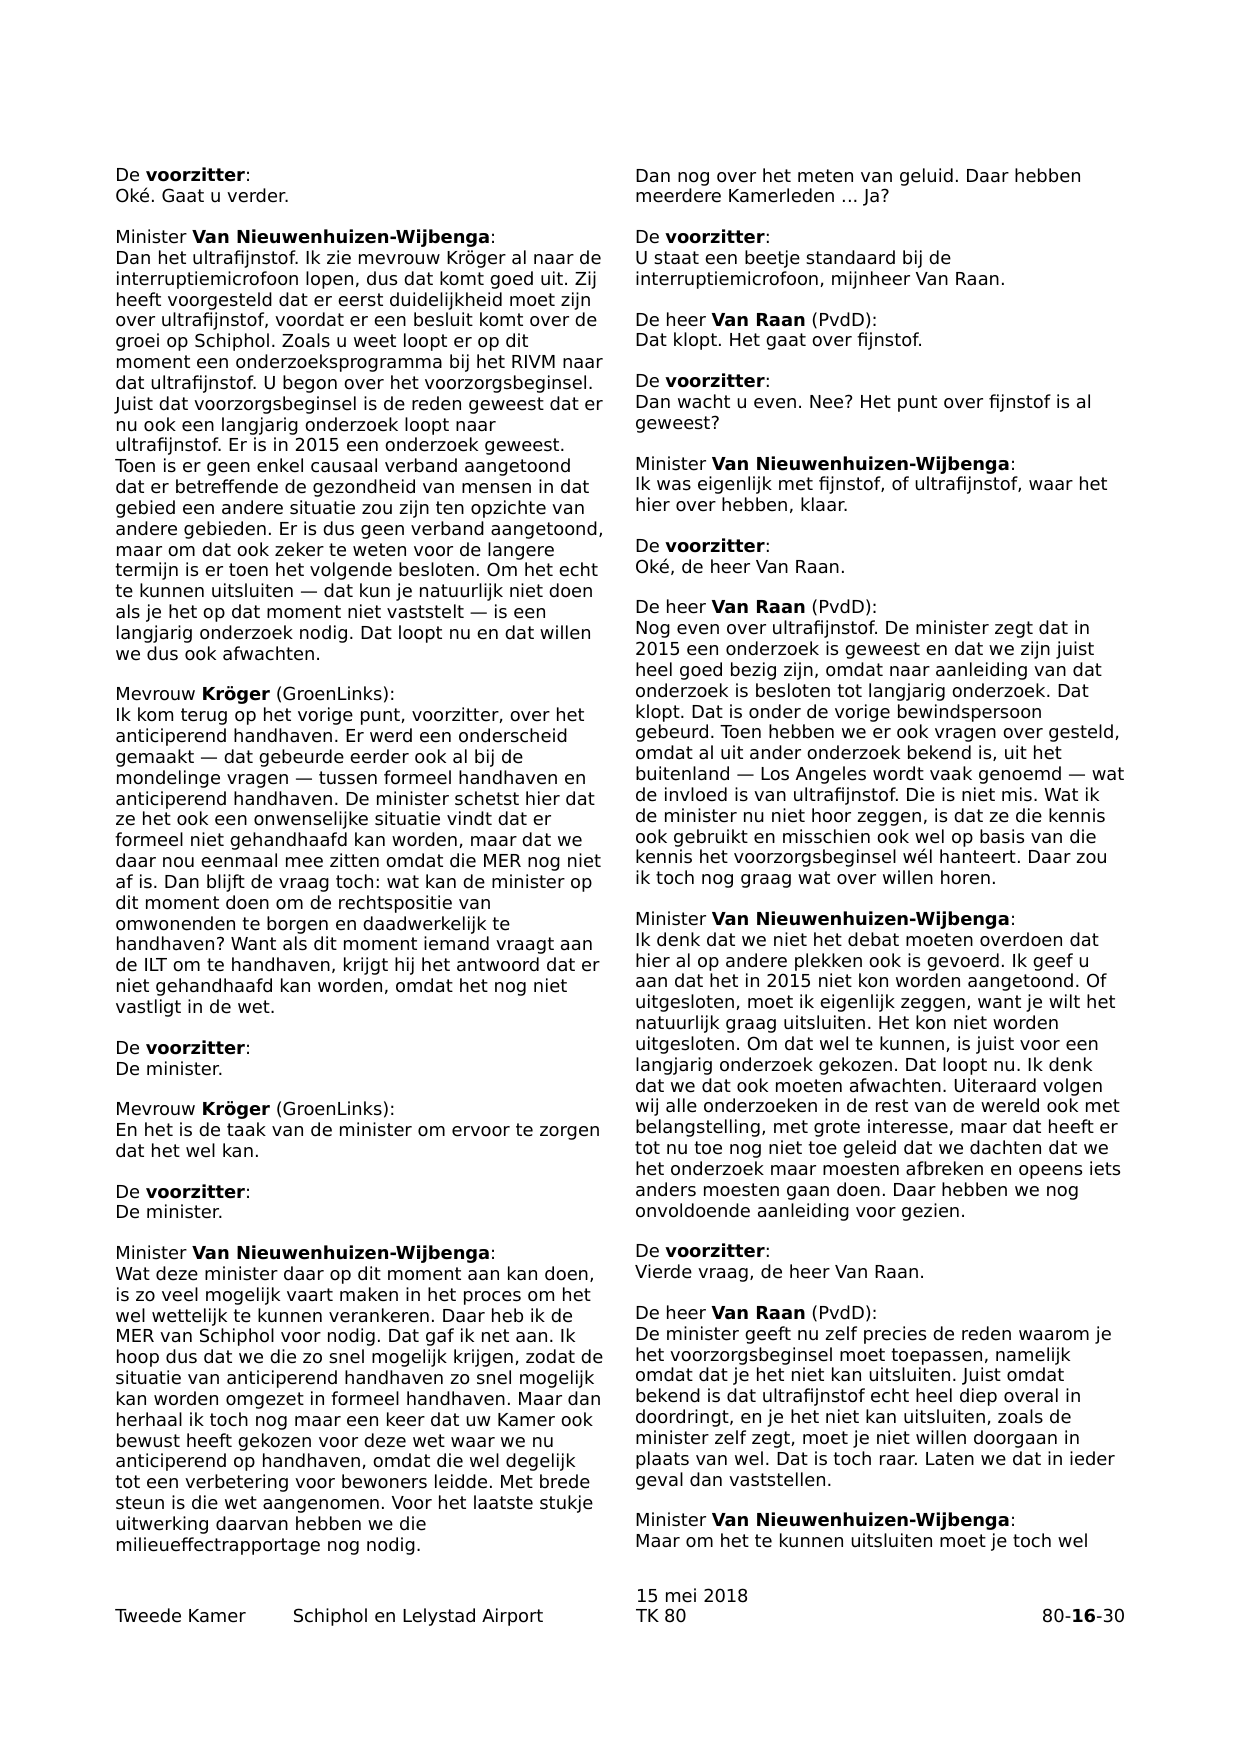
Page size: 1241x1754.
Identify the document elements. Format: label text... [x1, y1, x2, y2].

text Ik denk dat we niet het debat moeten overdoen dat hier al op andere plekken ook is gevoerd. Ik geef u aan dat het in 2015 niet kon worden aangetoond. Of uitgesloten, moet ik eigenlijk zeggen, want je wilt het natuurlijk graag uitsluiten. Het kon niet worden uitgesloten. Om dat wel te kunnen, is juist voor een langjarig onderzoek gekozen. Dat loopt nu. Ik denk dat we dat ook moeten afwachten. Uiteraard volgen wij alle onderzoeken in de rest van de wereld ook met belangstelling, met grote interesse, maar dat heeft er tot nu toe nog niet toe geleid dat we dachten dat we het onderzoek maar moesten afbreken en opeens iets anders moesten gaan doen. Daar hebben we nog onvoldoende aanleiding voor gezien. [635, 929, 1125, 1221]
text De voorzitter: [115, 165, 605, 186]
text Dat klopt. Het gaat over fijnstof. [635, 330, 1125, 351]
text Ik kom terug op het vorige punt, voorzitter, over het anticiperend handhaven. Er werd een onderscheid gemaakt — dat gebeurde eerder ook al bij de mondelinge vragen — tussen formeel handhaven en anticiperend handhaven. De minister schetst hier dat ze het ook een onwenselijke situatie vindt dat er formeel niet gehandhaafd kan worden, maar dat we daar nou eenmaal mee zitten omdat die MER nog niet af is. Dan blijft de vraag toch: wat kan de minister op dit moment doen om de rechtspositie van omwonenden te borgen en daadwerkelijk te handhaven? Want als dit moment iemand vraagt aan de ILT om te handhaven, krijgt hij het antwoord dat er niet gehandhaafd kan worden, omdat het nog niet vastligt in de wet. [115, 705, 605, 1017]
text De heer Van Raan (PvdD): [635, 597, 1125, 618]
text Dan het ultrafijnstof. Ik zie mevrouw Kröger al naar de interruptiemicrofoon lopen, dus dat komt goed uit. Zij heeft voorgesteld dat er eerst duidelijkheid moet zijn over ultrafijnstof, voordat er een besluit komt over de groei op Schiphol. Zoals u weet loopt er op dit moment een onderzoeksprogramma bij het RIVM naar dat ultrafijnstof. U begon over het voorzorgsbeginsel. Juist dat voorzorgsbeginsel is de reden geweest dat er nu ook een langjarig onderzoek loopt naar ultrafijnstof. Er is in 2015 een onderzoek geweest. Toen is er geen enkel causaal verband aangetoond dat er betreffende de gezondheid van mensen in dat gebied een andere situatie zou zijn ten opzichte van andere gebieden. Er is dus geen verband aangetoond, maar om dat ook zeker te weten voor de langere termijn is er toen het volgende besloten. Om het echt te kunnen uitsluiten — dat kun je natuurlijk niet doen als je het op dat moment niet vaststelt — is een langjarig onderzoek nodig. Dat loopt nu en dat willen we dus ook afwachten. [115, 248, 605, 664]
text Minister Van Nieuwenhuizen-Wijbenga: [115, 227, 605, 248]
text De voorzitter: [635, 1241, 1125, 1262]
text En het is de taak van de minister om ervoor te zorgen dat het wel kan. [115, 1120, 605, 1161]
text Minister Van Nieuwenhuizen-Wijbenga: [115, 1243, 605, 1264]
text Minister Van Nieuwenhuizen-Wijbenga: [635, 909, 1125, 929]
text Mevrouw Kröger (GroenLinks): [115, 1099, 605, 1120]
text Mevrouw Kröger (GroenLinks): [115, 684, 605, 705]
text Vierde vraag, de heer Van Raan. [635, 1262, 1125, 1283]
text De minister geeft nu zelf precies de reden waarom je het voorzorgsbeginsel moet toepassen, namelijk omdat dat je het niet kan uitsluiten. Juist omdat bekend is dat ultrafijnstof echt heel diep overal in doordringt, en je het niet kan uitsluiten, zoals de minister zelf zegt, moet je niet willen doorgaan in plaats van wel. Dat is toch raar. Laten we dat in ieder geval dan vaststellen. [635, 1323, 1125, 1490]
text De voorzitter: [635, 536, 1125, 556]
text Nog even over ultrafijnstof. De minister zegt dat in 2015 een onderzoek is geweest en dat we zijn juist heel goed bezig zijn, omdat naar aanleiding van dat onderzoek is besloten tot langjarig onderzoek. Dat klopt. Dat is onder de vorige bewindspersoon gebeurd. Toen hebben we er ook vragen over gesteld, omdat al uit ander onderzoek bekend is, uit het buitenland — Los Angeles wordt vaak genoemd — wat de invloed is van ultrafijnstof. Die is niet mis. Wat ik de minister nu niet hoor zeggen, is dat ze die kennis ook gebruikt en misschien ook wel op basis van die kennis het voorzorgsbeginsel wél hanteert. Daar zou ik toch nog graag wat over willen horen. [635, 618, 1125, 889]
text De voorzitter: [635, 371, 1125, 392]
text Dan nog over het meten van geluid. Daar hebben meerdere Kamerleden ... Ja? [635, 165, 1125, 207]
text Minister Van Nieuwenhuizen-Wijbenga: [635, 1510, 1125, 1531]
text Oké, de heer Van Raan. [635, 556, 1125, 577]
text Wat deze minister daar op dit moment aan kan doen, is zo veel mogelijk vaart maken in het proces om het wel wettelijk te kunnen verankeren. Daar heb ik de MER van Schiphol voor nodig. Dat gaf ik net aan. Ik hoop dus dat we die zo snel mogelijk krijgen, zodat de situatie van anticiperend handhaven zo snel mogelijk kan worden omgezet in formeel handhaven. Maar dan herhaal ik toch nog maar een keer dat uw Kamer ook bewust heeft gekozen voor deze wet waar we nu anticiperend op handhaven, omdat die wel degelijk tot een verbetering voor bewoners leidde. Met brede steun is die wet aangenomen. Voor het laatste stukje uitwerking daarvan hebben we die milieueffectrapportage nog nodig. [115, 1264, 605, 1555]
text De voorzitter: [635, 227, 1125, 248]
text De minister. [115, 1058, 605, 1079]
text Oké. Gaat u verder. [115, 186, 605, 207]
text De voorzitter: [115, 1181, 605, 1202]
text Maar om het te kunnen uitsluiten moet je toch wel [635, 1531, 1125, 1552]
text De minister. [115, 1202, 605, 1223]
text De voorzitter: [115, 1037, 605, 1058]
text U staat een beetje standaard bij de interruptiemicrofoon, mijnheer Van Raan. [635, 248, 1125, 289]
text Minister Van Nieuwenhuizen-Wijbenga: [635, 453, 1125, 474]
text De heer Van Raan (PvdD): [635, 1303, 1125, 1323]
text Dan wacht u even. Nee? Het punt over fijnstof is al geweest? [635, 392, 1125, 433]
text Ik was eigenlijk met fijnstof, of ultrafijnstof, waar het hier over hebben, klaar. [635, 474, 1125, 516]
text De heer Van Raan (PvdD): [635, 309, 1125, 330]
